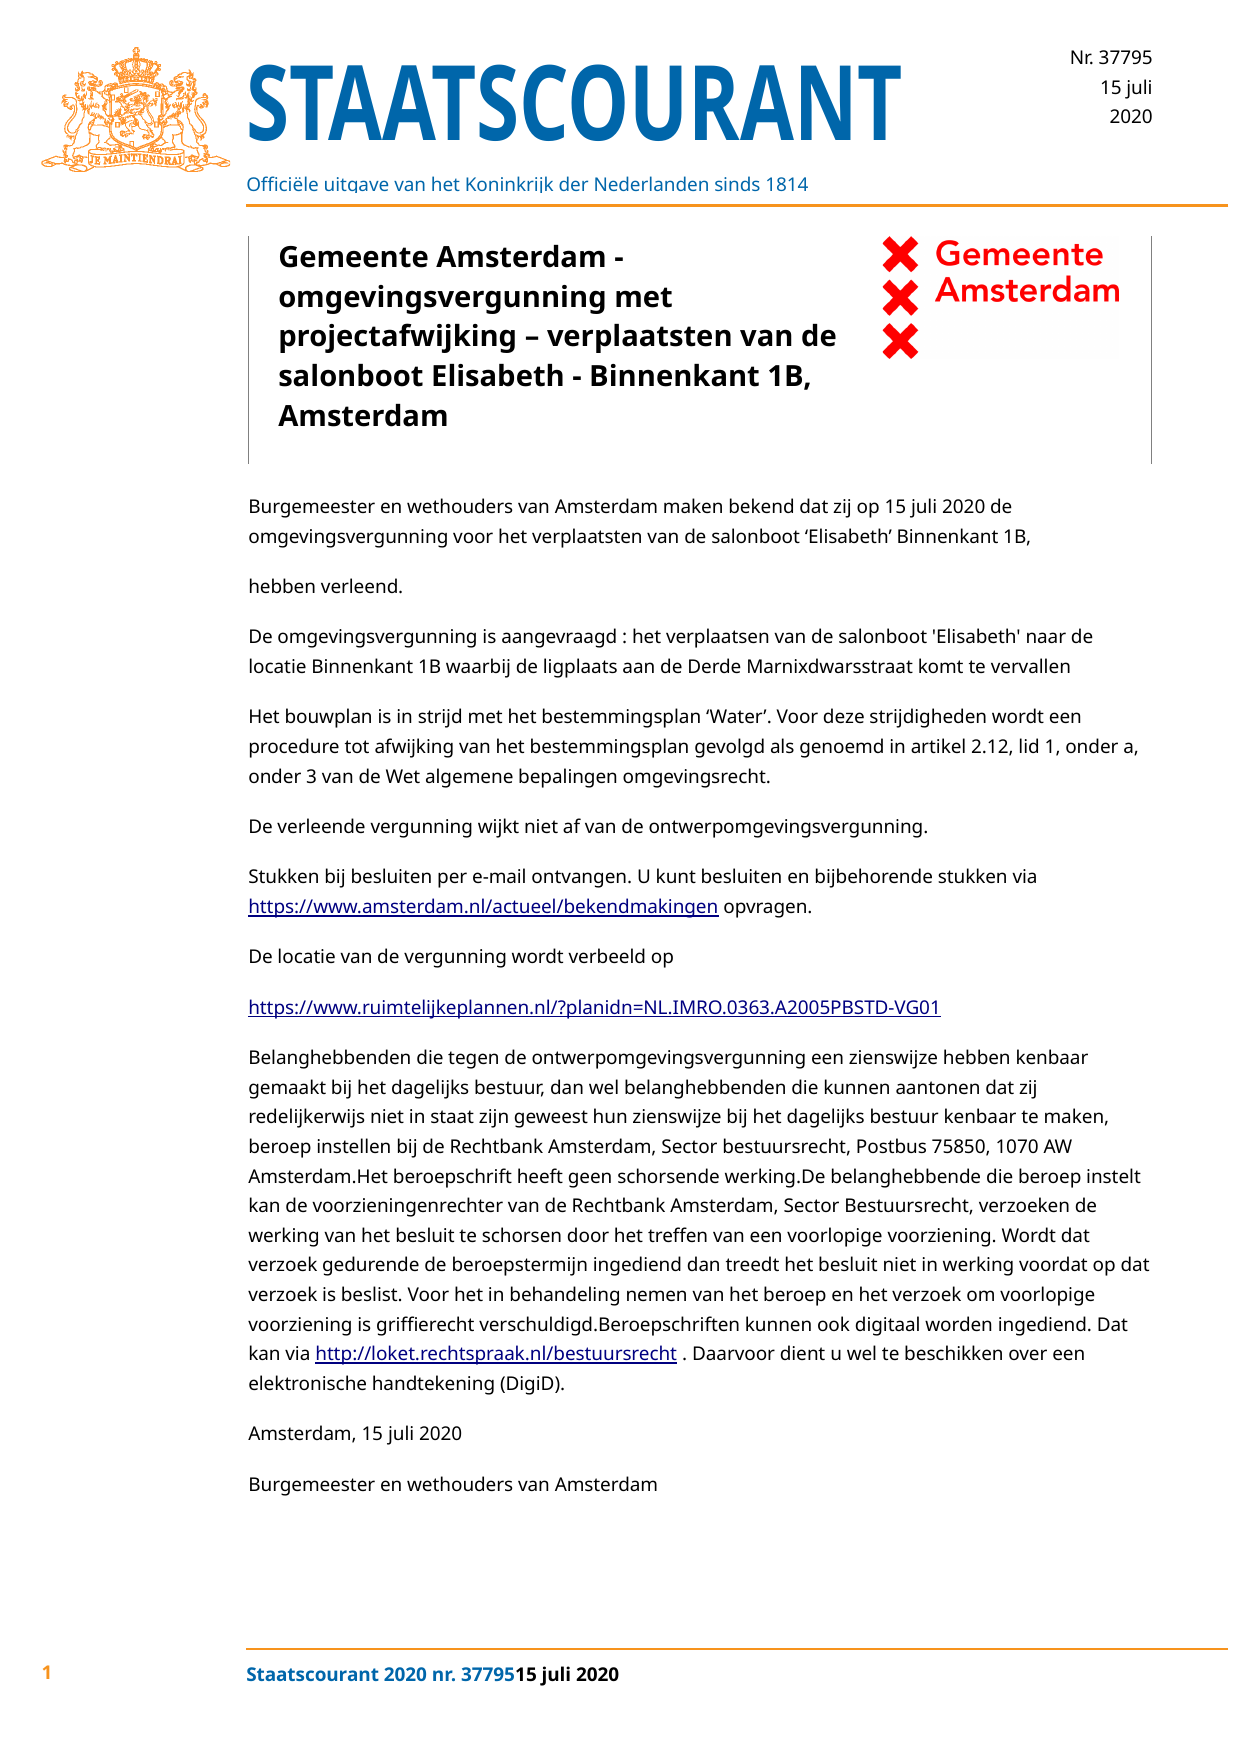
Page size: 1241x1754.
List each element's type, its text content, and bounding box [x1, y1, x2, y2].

text hebben verleend. [248, 573, 1152, 599]
text Burgemeester en wethouders van Amsterdam [248, 1471, 1152, 1497]
table_header Gemeente Amsterdam - omgevingsvergunning met projectafwijking – verplaatsten van de salonboot Elisabeth - Binnenkant 1B, Amsterdam [249, 236, 850, 464]
text De verleende vergunning wijkt niet af van de ontwerpomgevingsvergunning. [248, 813, 1152, 839]
text Stukken bij besluiten per e-mail ontvangen. U kunt besluiten en bijbehorende stukken via https://www.amsterdam.nl/actueel/bekendmakingen opvragen. [248, 864, 1152, 919]
text De locatie van de vergunning wordt verbeeld op [248, 944, 1152, 969]
picture [41, 47, 231, 172]
text Burgemeester en wethouders van Amsterdam maken bekend dat zij op 15 juli 2020 de omgevingsvergunning voor het verplaatsten van de salonboot ‘Elisabeth’ Binnenkant 1B, [248, 493, 1152, 549]
text De omgevingsvergunning is aangevraagd : het verplaatsen van de salonboot 'Elisabeth' naar de locatie Binnenkant 1B waarbij de ligplaats aan de Derde Marnixdwarsstraat komt te vervallen [248, 624, 1152, 679]
text Belanghebbenden die tegen de ontwerpomgevingsvergunning een zienswijze hebben kenbaar gemaakt bij het dagelijks bestuur, dan wel belanghebbenden die kunnen aantonen dat zij redelijkerwijs niet in staat zijn geweest hun zienswijze bij het dagelijks bestuur kenbaar te maken, beroep instellen bij de Rechtbank Amsterdam, Sector bestuursrecht, Postbus 75850, 1070 AW Amsterdam.Het beroepschrift heeft geen schorsende werking.De belanghebbende die beroep instelt kan de voorzieningenrechter van de Rechtbank Amsterdam, Sector Bestuursrecht, verzoeken de werking van het besluit te schorsen door het treffen van een voorlopige voorziening. Wordt dat verzoek gedurende de beroepstermijn ingediend dan treedt het besluit niet in werking voordat op dat verzoek is beslist. Voor het in behandeling nemen van het beroep en het verzoek om voorlopige voorziening is griffierecht verschuldigd.Beroepschriften kunnen ook digitaal worden ingediend. Dat kan via http://loket.rechtspraak.nl/bestuursrecht . Daarvoor dient u wel te beschikken over een elektronische handtekening (DigiD). [248, 1044, 1152, 1396]
text https://www.ruimtelijkeplannen.nl/?planidn=NL.IMRO.0363.A2005PBSTD-VG01 [248, 994, 1152, 1020]
picture [882, 236, 1119, 359]
text Amsterdam, 15 juli 2020 [248, 1420, 1152, 1446]
text Het bouwplan is in strijd met het bestemmingsplan ‘Water’. Voor deze strijdigheden wordt een procedure tot afwijking van het bestemmingsplan gevolgd als genoemd in artikel 2.12, lid 1, onder a, onder 3 van de Wet algemene bepalingen omgevingsrecht. [248, 704, 1152, 789]
table_header [850, 236, 1151, 464]
